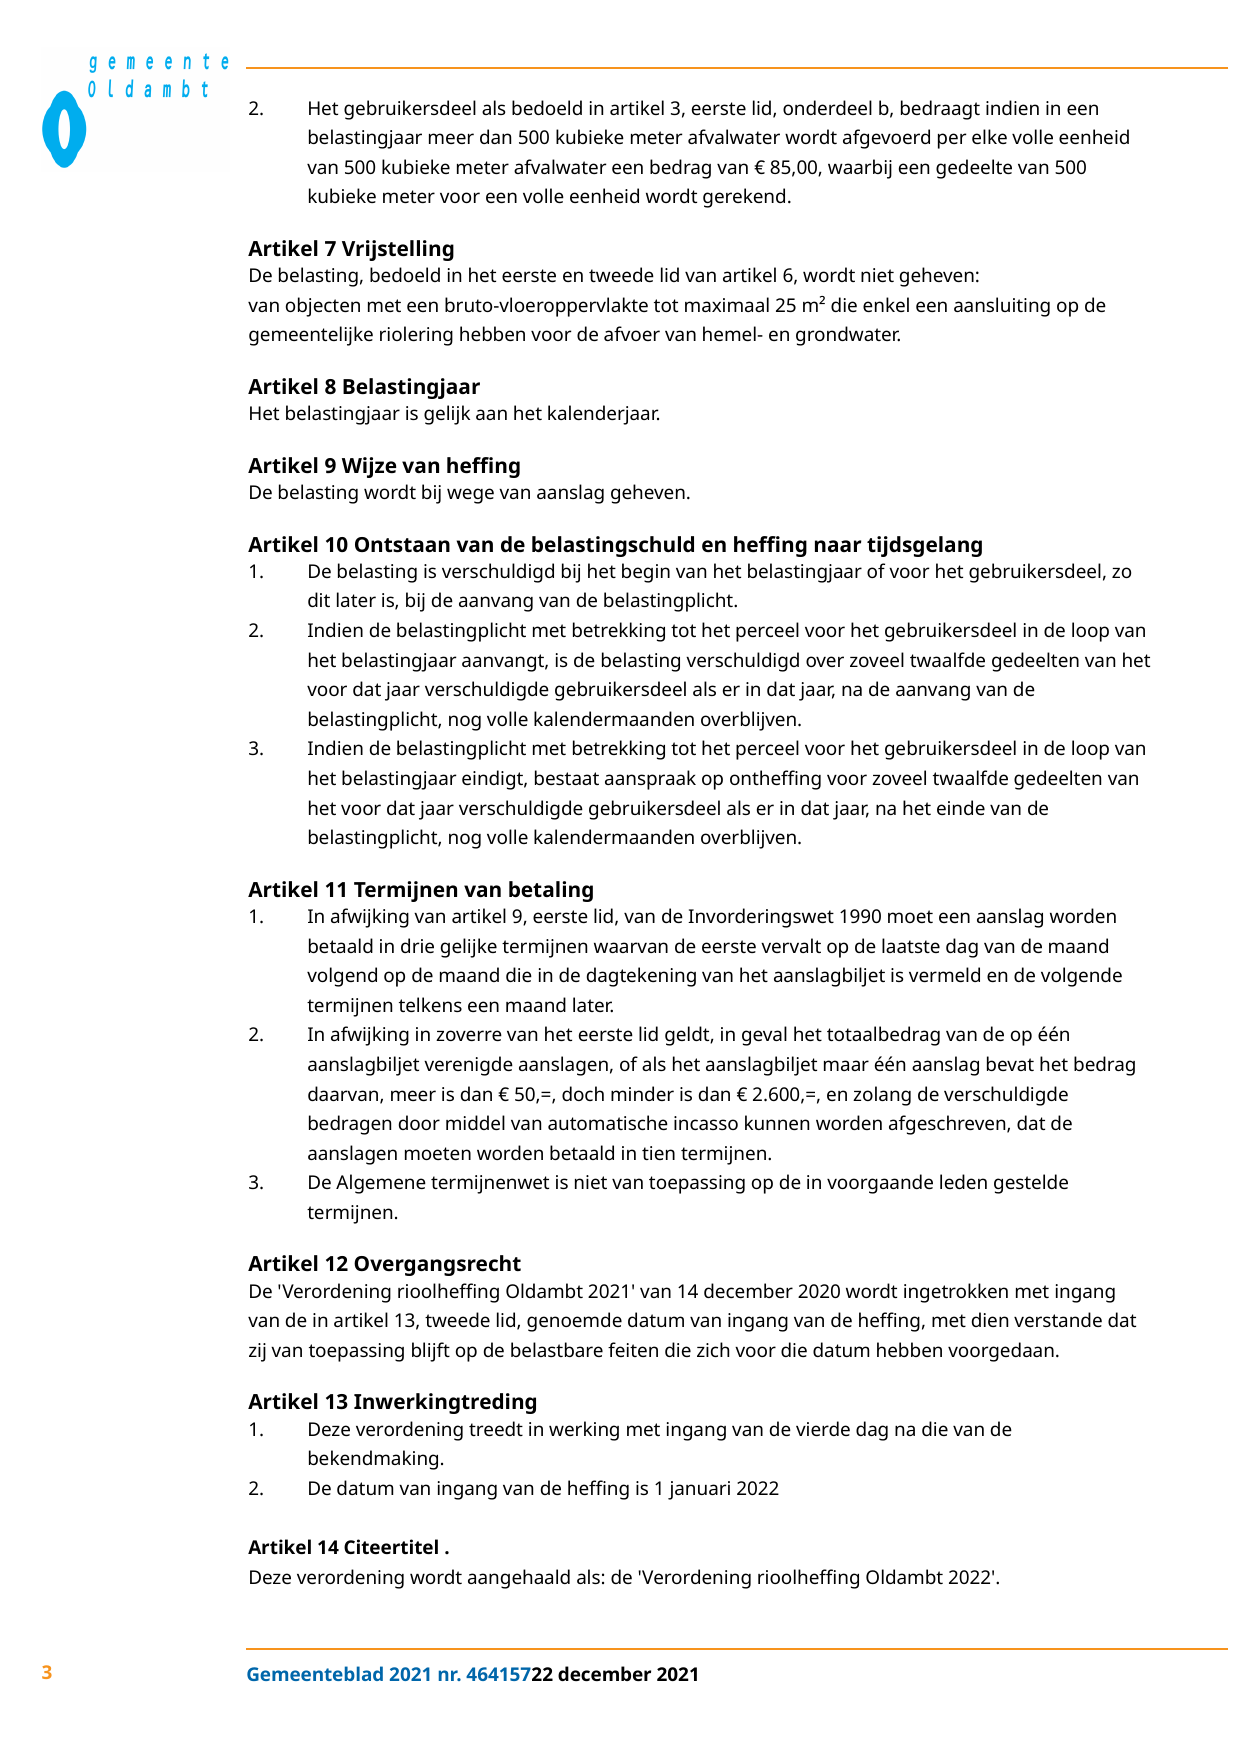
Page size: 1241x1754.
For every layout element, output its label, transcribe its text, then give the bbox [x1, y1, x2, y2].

list In afwijking van artikel 9, eerste lid, van de Invorderingswet 1990 moet een aanslag worden betaald in drie gelijke termijnen waarvan de eerste vervalt op de laatste dag van de maand volgend op de maand die in de dagtekening van het aanslagbiljet is vermeld en de volgende termijnen telkens een maand later. [248, 903, 1152, 1018]
text Artikel 9 Wijze van heffing [248, 451, 1152, 479]
list Deze verordening treedt in werking met ingang van de vierde dag na die van de bekendmaking. [248, 1416, 1152, 1471]
text Artikel 8 Belastingjaar [248, 372, 1152, 400]
list Het gebruikersdeel als bedoeld in artikel 3, eerste lid, onderdeel b, bedraagt indien in een belastingjaar meer dan 500 kubieke meter afvalwater wordt afgevoerd per elke volle eenheid van 500 kubieke meter afvalwater een bedrag van € 85,00, waarbij een gedeelte van 500 kubieke meter voor een volle eenheid wordt gerekend. [248, 95, 1152, 209]
list Indien de belastingplicht met betrekking tot het perceel voor het gebruikersdeel in de loop van het belastingjaar aanvangt, is de belasting verschuldigd over zoveel twaalfde gedeelten van het voor dat jaar verschuldigde gebruikersdeel als er in dat jaar, na de aanvang van de belastingplicht, nog volle kalendermaanden overblijven. [248, 617, 1152, 732]
list De Algemene termijnenwet is niet van toepassing op de in voorgaande leden gestelde termijnen. [248, 1169, 1152, 1225]
text De belasting, bedoeld in het eerste en tweede lid van artikel 6, wordt niet geheven: [248, 262, 1152, 288]
text Deze verordening wordt aangehaald als: de 'Verordening rioolheffing Oldambt 2022'. [248, 1564, 1152, 1589]
picture [41, 47, 231, 172]
text Artikel 12 Overgangsrecht [248, 1249, 1152, 1278]
text Artikel 14 Citeertitel . [248, 1534, 1152, 1560]
list De belasting is verschuldigd bij het begin van het belastingjaar of voor het gebruikersdeel, zo dit later is, bij de aanvang van de belastingplicht. [248, 558, 1152, 613]
text Artikel 10 Ontstaan van de belastingschuld en heffing naar tijdsgelang [248, 530, 1152, 558]
text Artikel 7 Vrijstelling [248, 234, 1152, 262]
text De belasting wordt bij wege van aanslag geheven. [248, 479, 1152, 505]
text Artikel 11 Termijnen van betaling [248, 875, 1152, 903]
list Indien de belastingplicht met betrekking tot het perceel voor het gebruikersdeel in de loop van het belastingjaar eindigt, bestaat aanspraak op ontheffing voor zoveel twaalfde gedeelten van het voor dat jaar verschuldigde gebruikersdeel als er in dat jaar, na het einde van de belastingplicht, nog volle kalendermaanden overblijven. [248, 736, 1152, 850]
text Artikel 13 Inwerkingtreding [248, 1387, 1152, 1416]
list In afwijking in zoverre van het eerste lid geldt, in geval het totaalbedrag van de op één aanslagbiljet verenigde aanslagen, of als het aanslagbiljet maar één aanslag bevat het bedrag daarvan, meer is dan € 50,=, doch minder is dan € 2.600,=, en zolang de verschuldigde bedragen door middel van automatische incasso kunnen worden afgeschreven, dat de aanslagen moeten worden betaald in tien termijnen. [248, 1022, 1152, 1166]
text De 'Verordening rioolheffing Oldambt 2021' van 14 december 2020 wordt ingetrokken met ingang van de in artikel 13, tweede lid, genoemde datum van ingang van de heffing, met dien verstande dat zij van toepassing blijft op de belastbare feiten die zich voor die datum hebben voorgedaan. [248, 1278, 1152, 1363]
list De datum van ingang van de heffing is 1 januari 2022 [248, 1475, 1152, 1501]
text van objecten met een bruto-vloeroppervlakte tot maximaal 25 m² die enkel een aansluiting op de gemeentelijke riolering hebben voor de afvoer van hemel- en grondwater. [248, 292, 1152, 347]
text Het belastingjaar is gelijk aan het kalenderjaar. [248, 400, 1152, 426]
